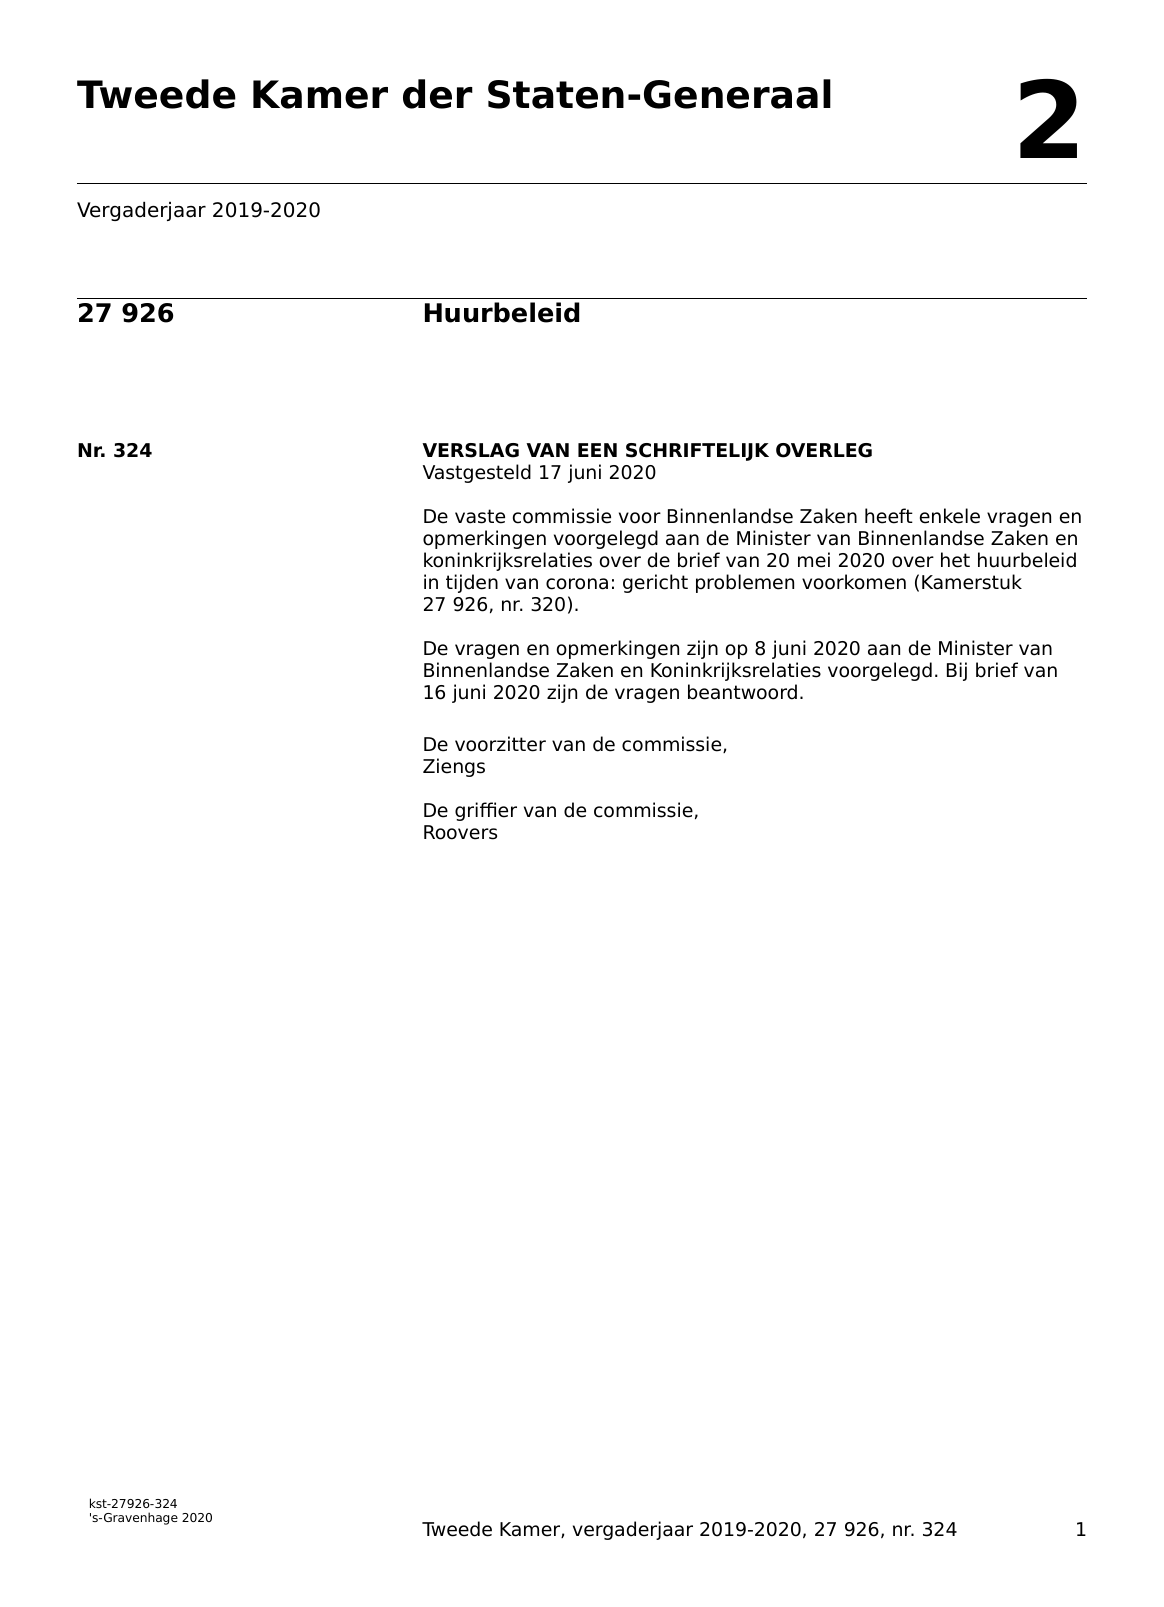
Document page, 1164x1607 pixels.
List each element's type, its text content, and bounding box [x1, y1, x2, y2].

table_header Tweede Kamer der Staten-Generaal [77, 59, 886, 183]
text De vaste commissie voor Binnenlandse Zaken heeft enkele vragen en opmerkingen voorgelegd aan de Minister van Binnenlandse Zaken en koninkrijksrelaties over de brief van 20 mei 2020 over het huurbeleid in tijden van corona: gericht problemen voorkomen (Kamerstuk 27 926, nr. 320). [422, 506, 1087, 616]
text De griffier van de commissie, Roovers [422, 800, 1087, 844]
text 's-Gravenhage 2020 [88, 1511, 323, 1525]
text De vragen en opmerkingen zijn op 8 juni 2020 aan de Minister van Binnenlandse Zaken en Koninkrijksrelaties voorgelegd. Bij brief van 16 juni 2020 zijn de vragen beantwoord. [422, 638, 1087, 704]
table_cell Vergaderjaar 2019-2020 [77, 184, 1087, 298]
text kst-27926-324 [88, 1497, 323, 1511]
subtitle 27 926 Huurbeleid [77, 299, 1087, 329]
text Vastgesteld 17 juni 2020 [422, 462, 1087, 484]
table_header 2 [886, 59, 1087, 183]
text De voorzitter van de commissie, Ziengs [422, 734, 1087, 778]
subtitle Nr. 324 VERSLAG VAN EEN SCHRIFTELIJK OVERLEG [77, 440, 1087, 462]
